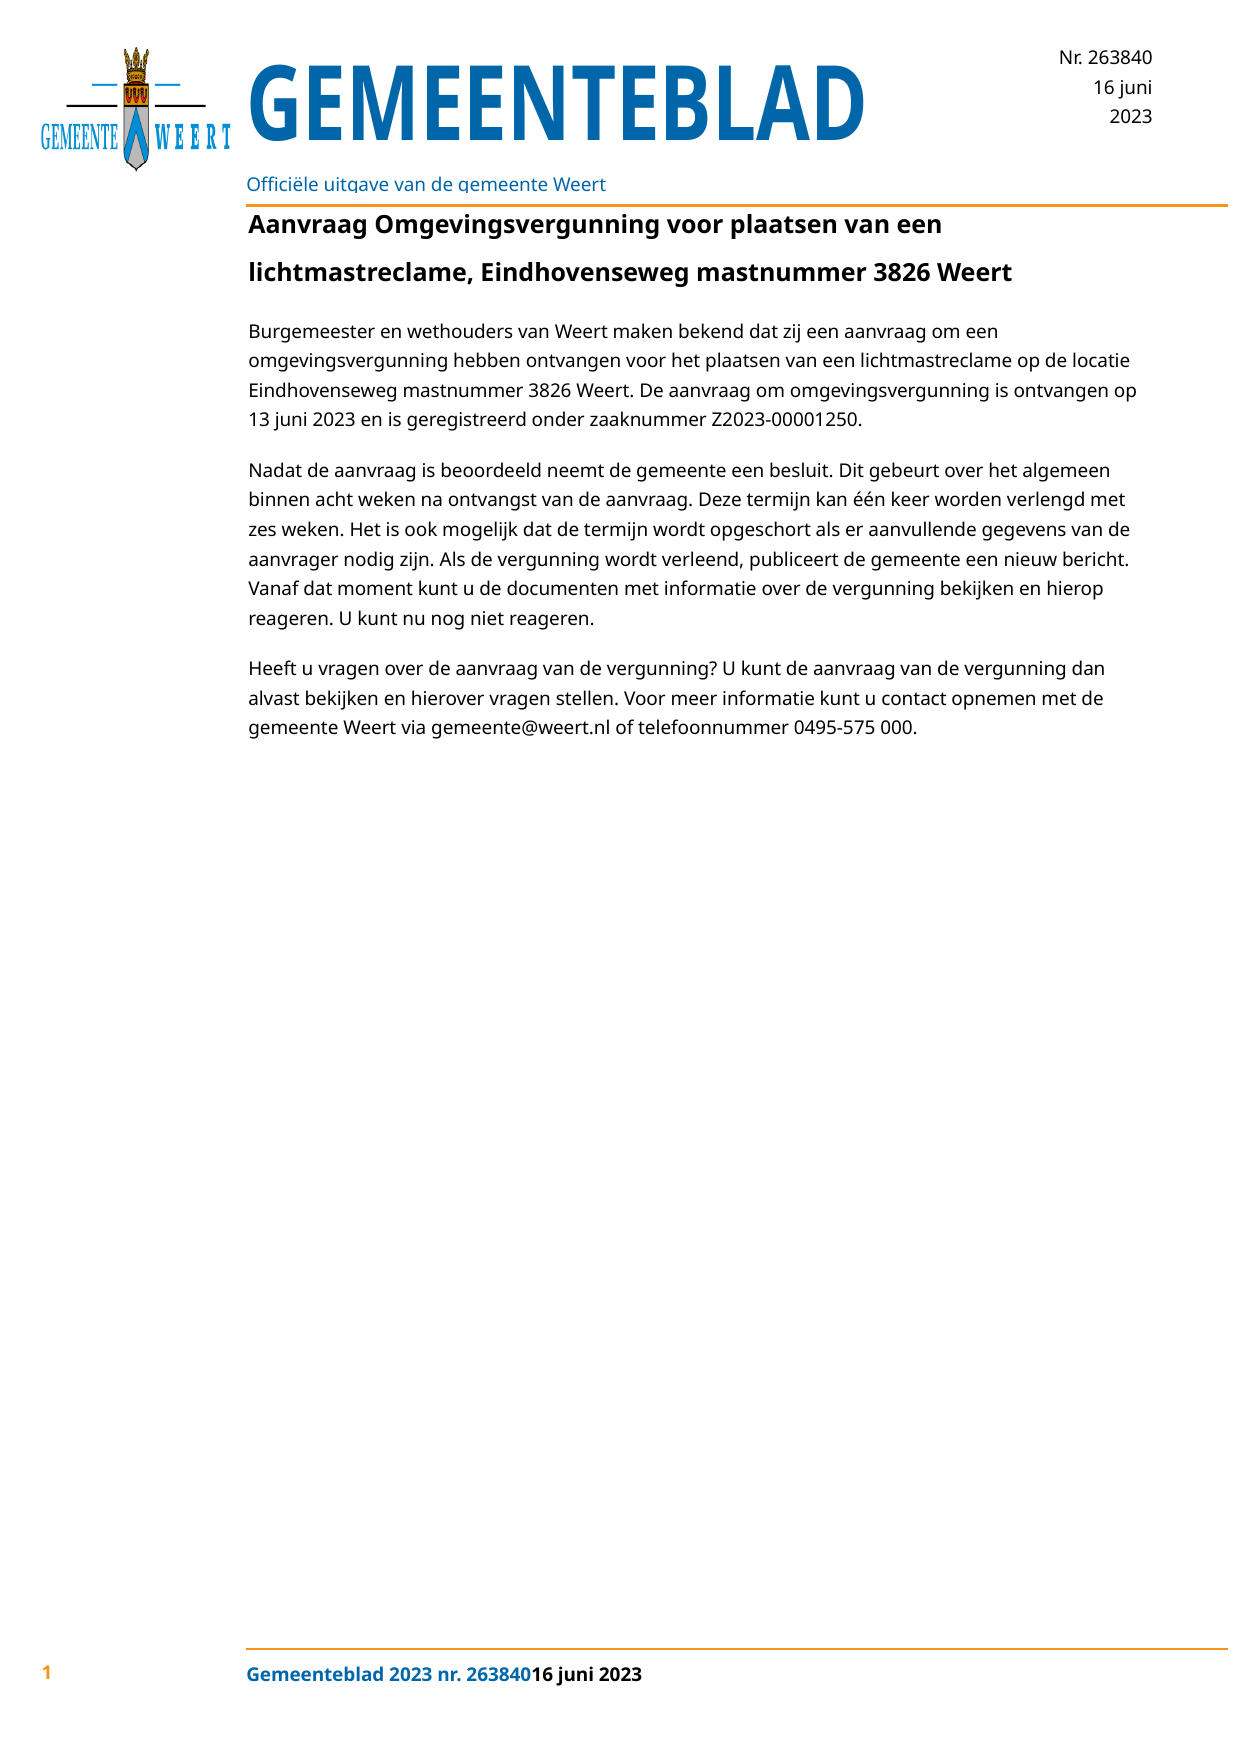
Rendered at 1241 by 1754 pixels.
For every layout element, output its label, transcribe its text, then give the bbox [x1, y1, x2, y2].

picture [41, 47, 231, 172]
text Heeft u vragen over de aanvraag van de vergunning? U kunt de aanvraag van de vergunning dan alvast bekijken en hierover vragen stellen. Voor meer informatie kunt u contact opnemen met de gemeente Weert via gemeente@weert.nl of telefoonnummer 0495-575 000. [248, 655, 1152, 740]
text Nadat de aanvraag is beoordeeld neemt de gemeente een besluit. Dit gebeurt over het algemeen binnen acht weken na ontvangst van de aanvraag. Deze termijn kan één keer worden verlengd met zes weken. Het is ook mogelijk dat de termijn wordt opgeschort als er aanvullende gegevens van de aanvrager nodig zijn. Als de vergunning wordt verleend, publiceert de gemeente een nieuw bericht. Vanaf dat moment kunt u de documenten met informatie over de vergunning bekijken en hierop reageren. U kunt nu nog niet reageren. [248, 457, 1152, 631]
text Aanvraag Omgevingsvergunning voor plaatsen van een lichtmastreclame, Eindhovenseweg mastnummer 3826 Weert [248, 207, 1152, 288]
text Burgemeester en wethouders van Weert maken bekend dat zij een aanvraag om een omgevingsvergunning hebben ontvangen voor het plaatsen van een lichtmastreclame op de locatie Eindhovenseweg mastnummer 3826 Weert. De aanvraag om omgevingsvergunning is ontvangen op 13 juni 2023 en is geregistreerd onder zaaknummer Z2023-00001250. [248, 318, 1152, 432]
